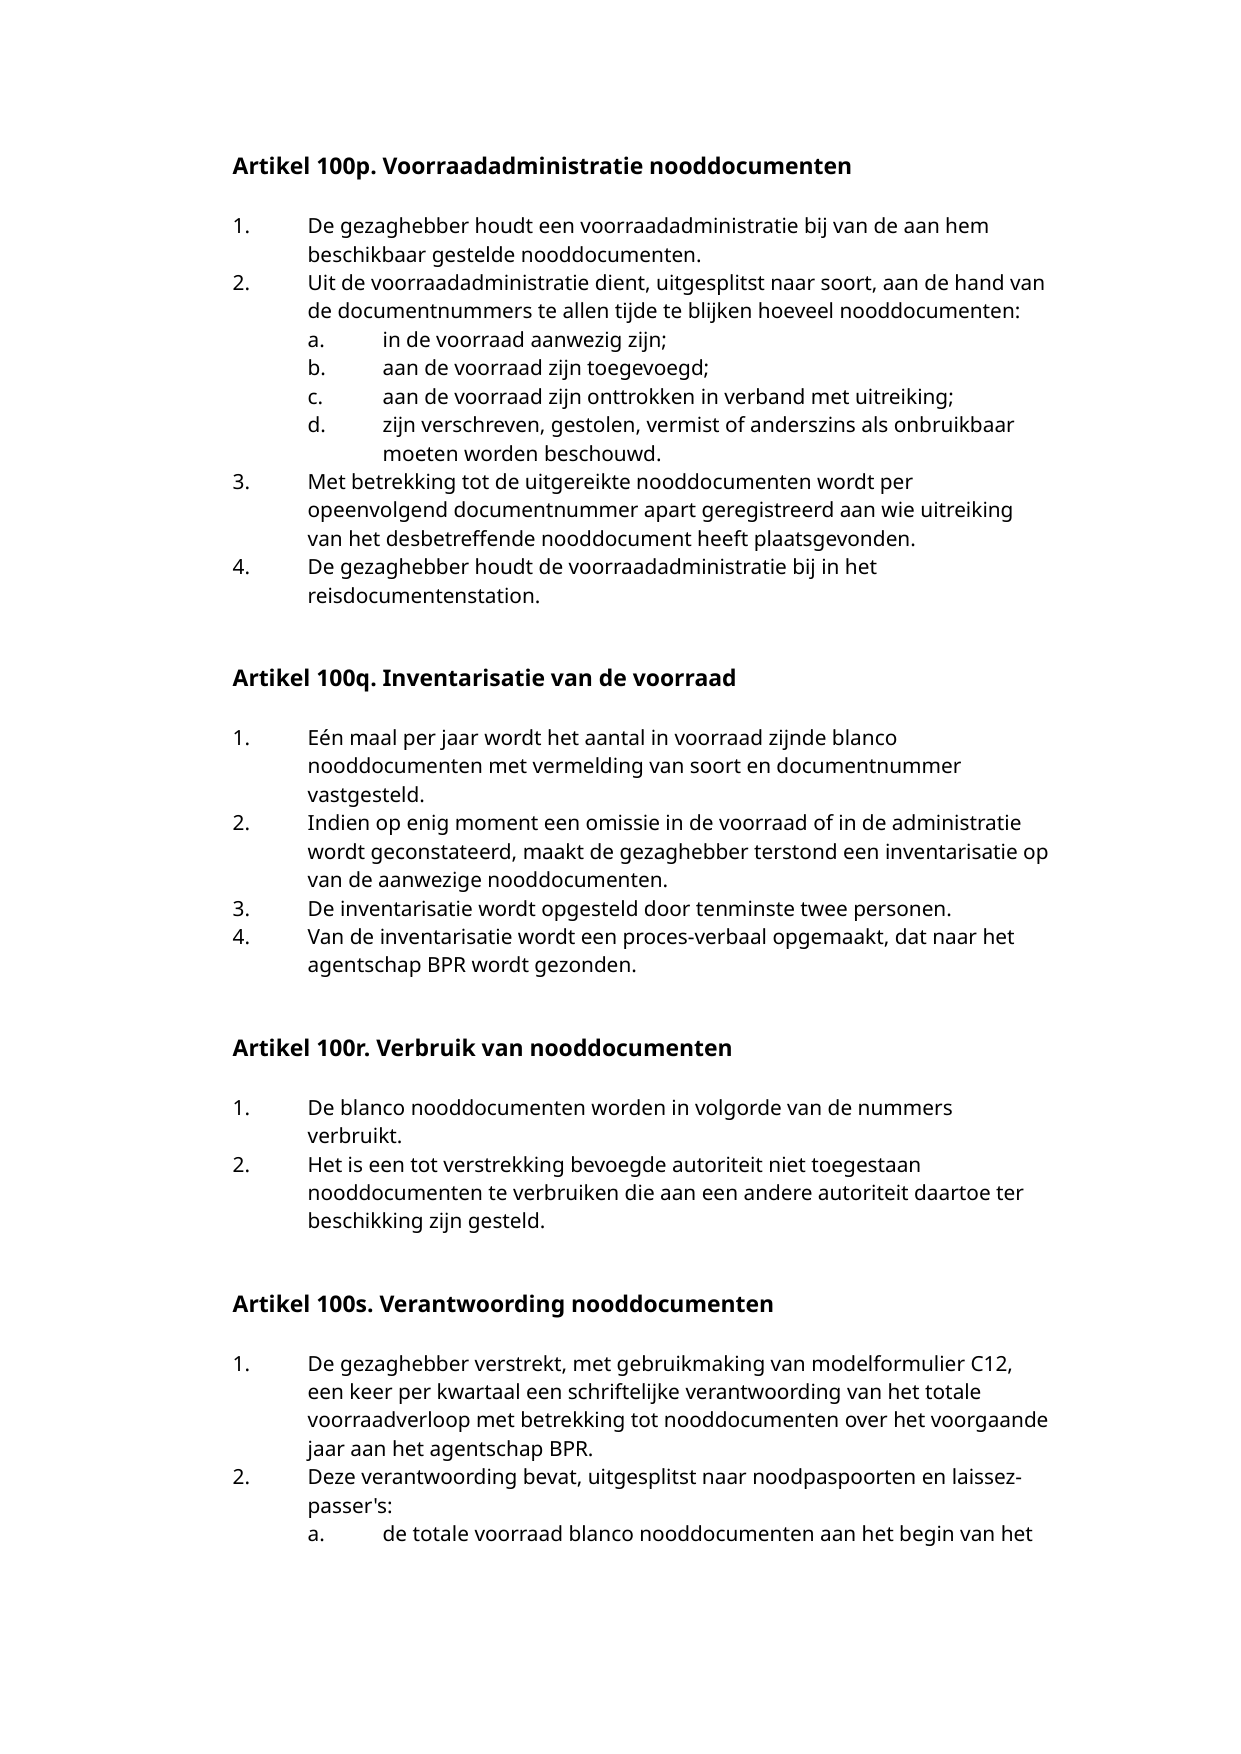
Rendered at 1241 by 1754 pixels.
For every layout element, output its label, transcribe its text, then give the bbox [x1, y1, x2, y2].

list De gezaghebber houdt de voorraadadministratie bij in het reisdocumentenstation. [232, 552, 1053, 609]
list De gezaghebber verstrekt, met gebruikmaking van modelformulier C12, een keer per kwartaal een schriftelijke verantwoording van het totale voorraadverloop met betrekking tot nooddocumenten over het voorgaande jaar aan het agentschap BPR. [232, 1349, 1053, 1462]
list Eén maal per jaar wordt het aantal in voorraad zijnde blanco nooddocumenten met vermelding van soort en documentnummer vastgesteld. [232, 723, 1053, 808]
list Uit de voorraadadministratie dient, uitgesplitst naar soort, aan de hand van de documentnummers te allen tijde te blijken hoeveel nooddocumenten: [232, 268, 1053, 325]
list aan de voorraad zijn toegevoegd; [307, 353, 1053, 382]
list Het is een tot verstrekking bevoegde autoriteit niet toegestaan nooddocumenten te verbruiken die aan een andere autoriteit daartoe ter beschikking zijn gesteld. [232, 1150, 1053, 1235]
list Indien op enig moment een omissie in de voorraad of in de administratie wordt geconstateerd, maakt de gezaghebber terstond een inventarisatie op van de aanwezige nooddocumenten. [232, 808, 1053, 894]
list Deze verantwoording bevat, uitgesplitst naar noodpaspoorten en laissez-passer's: [232, 1462, 1053, 1519]
list zijn verschreven, gestolen, vermist of anderszins als onbruikbaar moeten worden beschouwd. [307, 410, 1053, 467]
subtitle Artikel 100q. Inventarisatie van de voorraad [232, 662, 1053, 693]
list De inventarisatie wordt opgesteld door tenminste twee personen. [232, 894, 1053, 922]
subtitle Artikel 100r. Verbruik van nooddocumenten [232, 1032, 1053, 1063]
subtitle Artikel 100s. Verantwoording nooddocumenten [232, 1287, 1053, 1319]
list De blanco nooddocumenten worden in volgorde van de nummers verbruikt. [232, 1093, 1053, 1150]
list Met betrekking tot de uitgereikte nooddocumenten wordt per opeenvolgend documentnummer apart geregistreerd aan wie uitreiking van het desbetreffende nooddocument heeft plaatsgevonden. [232, 467, 1053, 552]
list de totale voorraad blanco nooddocumenten aan het begin van het [307, 1519, 1053, 1548]
list in de voorraad aanwezig zijn; [307, 325, 1053, 353]
list De gezaghebber houdt een voorraadadministratie bij van de aan hem beschikbaar gestelde nooddocumenten. [232, 211, 1053, 268]
list aan de voorraad zijn onttrokken in verband met uitreiking; [307, 382, 1053, 410]
list Van de inventarisatie wordt een proces-verbaal opgemaakt, dat naar het agentschap BPR wordt gezonden. [232, 922, 1053, 979]
subtitle Artikel 100p. Voorraadadministratie nooddocumenten [232, 150, 1053, 181]
